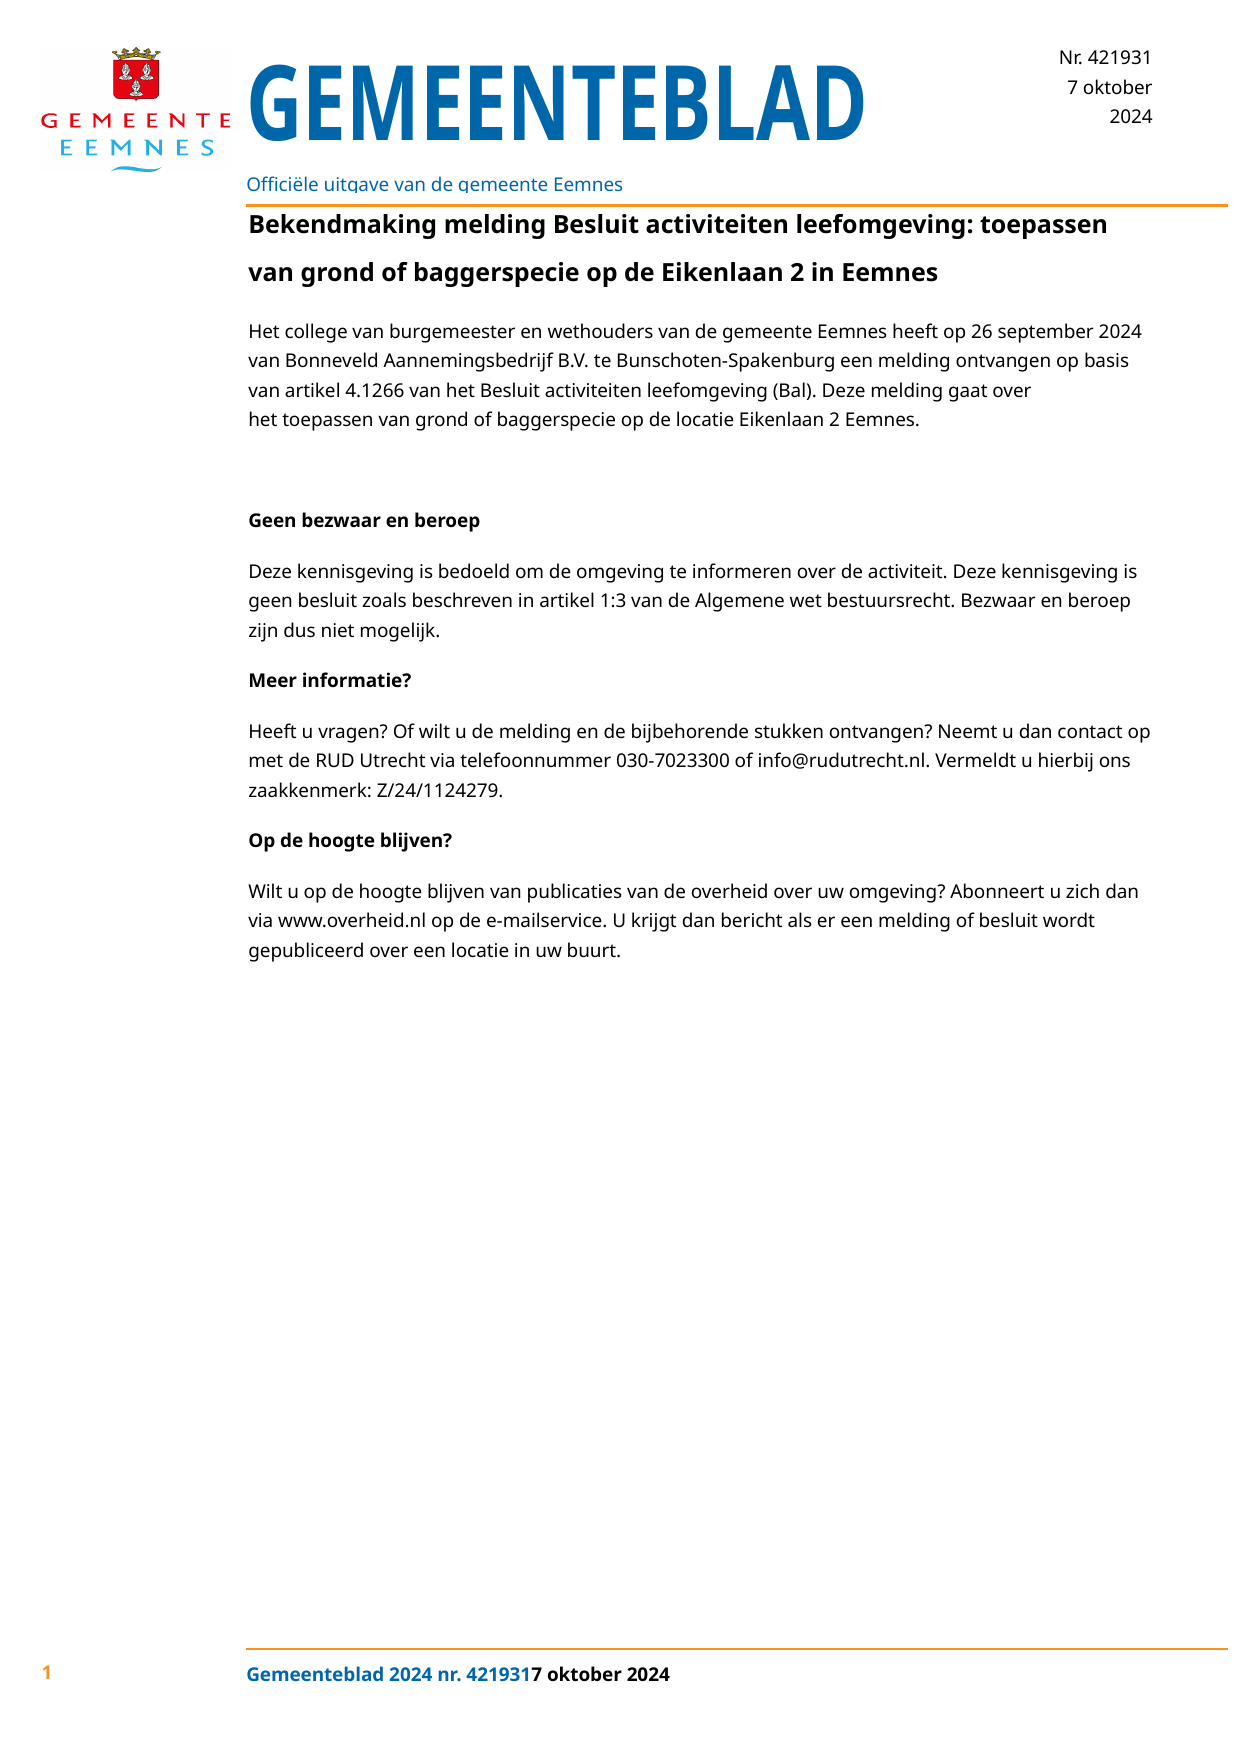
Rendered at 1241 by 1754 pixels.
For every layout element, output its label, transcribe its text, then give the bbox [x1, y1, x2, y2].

text Deze kennisgeving is bedoeld om de omgeving te informeren over de activiteit. Deze kennisgeving is geen besluit zoals beschreven in artikel 1:3 van de Algemene wet bestuursrecht. Bezwaar en beroep zijn dus niet mogelijk. [248, 558, 1152, 643]
picture [41, 47, 231, 172]
text Geen bezwaar en beroep [248, 507, 1152, 533]
text Meer informatie? [248, 667, 1152, 693]
text Bekendmaking melding Besluit activiteiten leefomgeving: toepassen van grond of baggerspecie op de Eikenlaan 2 in Eemnes [248, 207, 1152, 288]
text Wilt u op de hoogte blijven van publicaties van de overheid over uw omgeving? Abonneert u zich dan via www.overheid.nl op de e-mailservice. U krijgt dan bericht als er een melding of besluit wordt gepubliceerd over een locatie in uw buurt. [248, 878, 1152, 963]
text Op de hoogte blijven? [248, 827, 1152, 853]
text Heeft u vragen? Of wilt u de melding en de bijbehorende stukken ontvangen? Neemt u dan contact op met de RUD Utrecht via telefoonnummer 030-7023300 of info@rudutrecht.nl. Vermeldt u hierbij ons zaakkenmerk: Z/24/1124279. [248, 718, 1152, 803]
text Het college van burgemeester en wethouders van de gemeente Eemnes heeft op 26 september 2024 van Bonneveld Aannemingsbedrijf B.V. te Bunschoten-Spakenburg een melding ontvangen op basis van artikel 4.1266 van het Besluit activiteiten leefomgeving (Bal). Deze melding gaat over het toepassen van grond of baggerspecie op de locatie Eikenlaan 2 Eemnes. [248, 318, 1152, 432]
